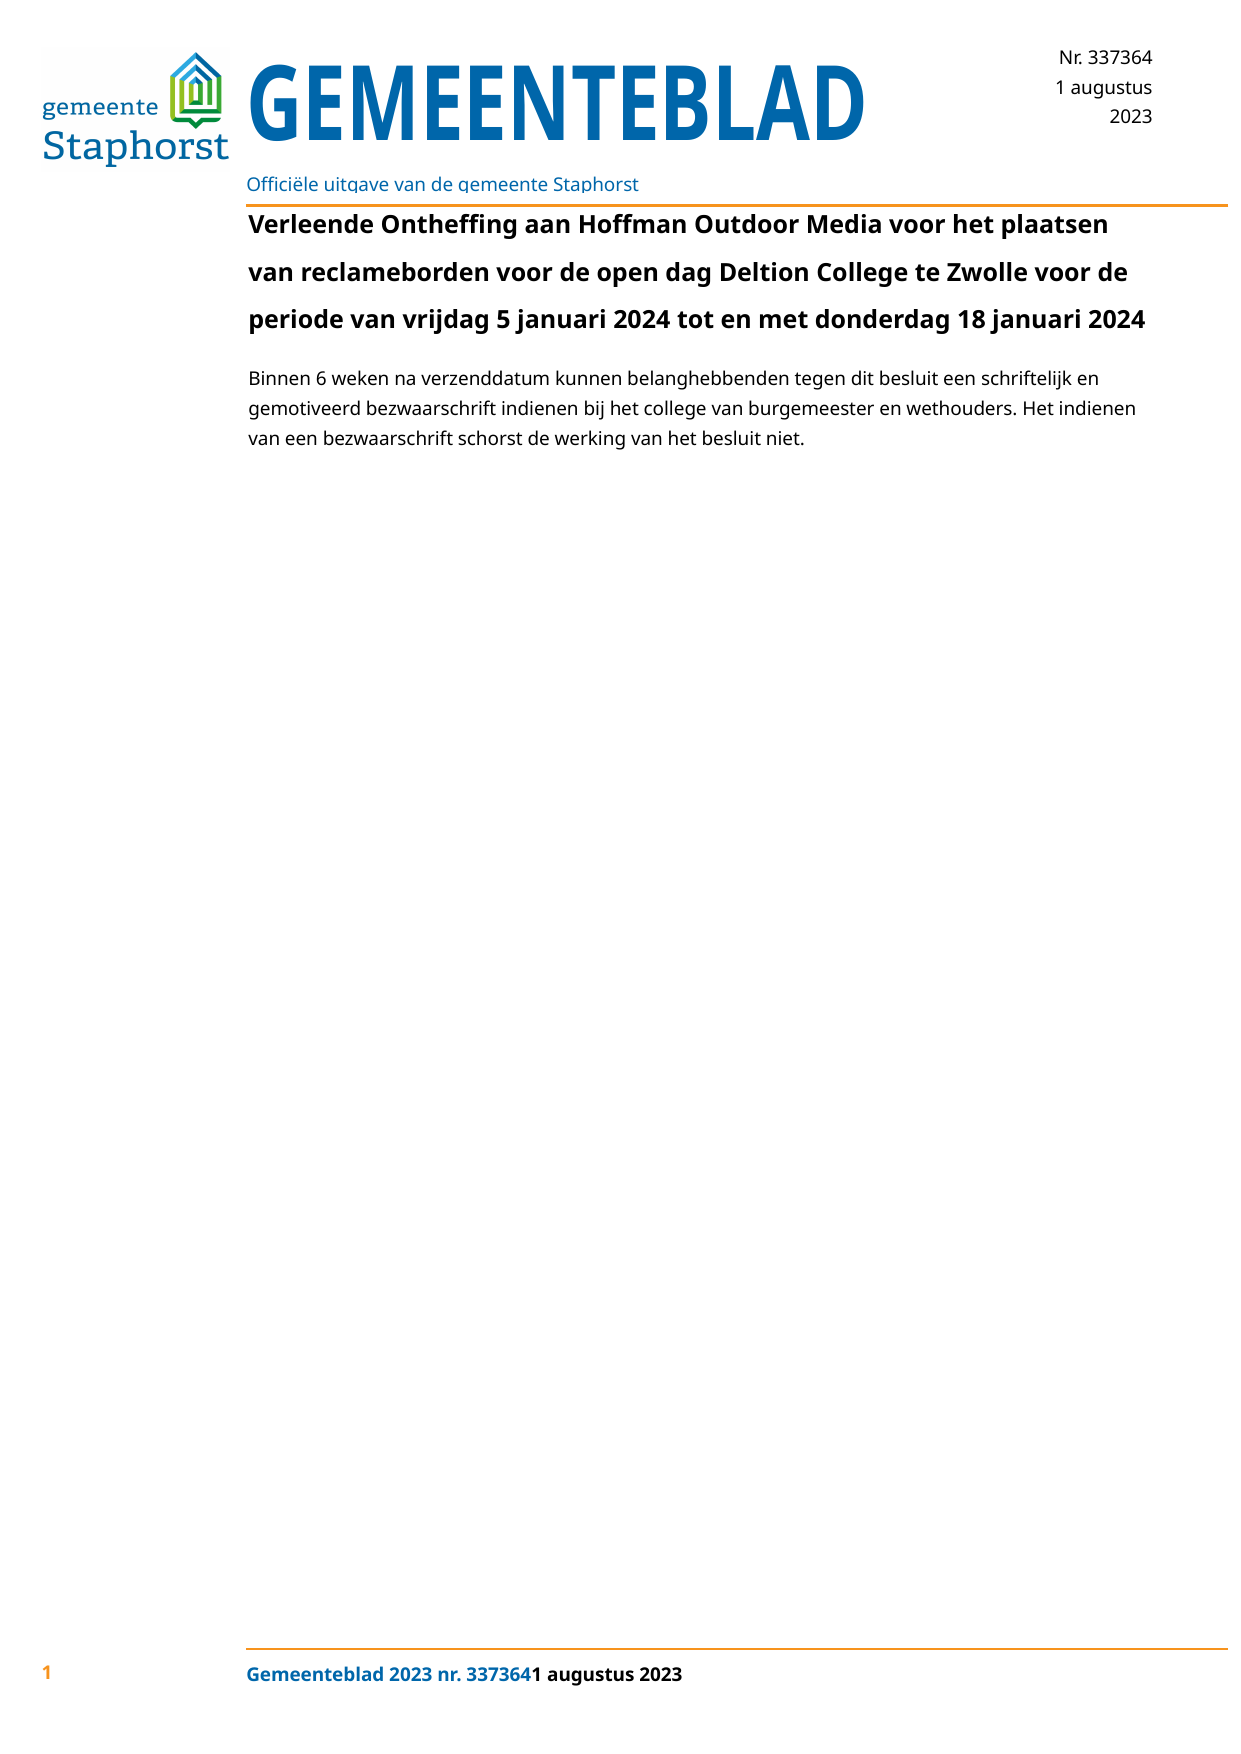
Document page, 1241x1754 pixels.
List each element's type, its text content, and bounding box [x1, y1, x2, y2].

text Verleende Ontheffing aan Hoffman Outdoor Media voor het plaatsen van reclameborden voor de open dag Deltion College te Zwolle voor de periode van vrijdag 5 januari 2024 tot en met donderdag 18 januari 2024 [248, 207, 1152, 336]
picture [41, 47, 231, 172]
text Binnen 6 weken na verzenddatum kunnen belanghebbenden tegen dit besluit een schriftelijk en gemotiveerd bezwaarschrift indienen bij het college van burgemeester en wethouders. Het indienen van een bezwaarschrift schorst de werking van het besluit niet. [248, 366, 1152, 450]
